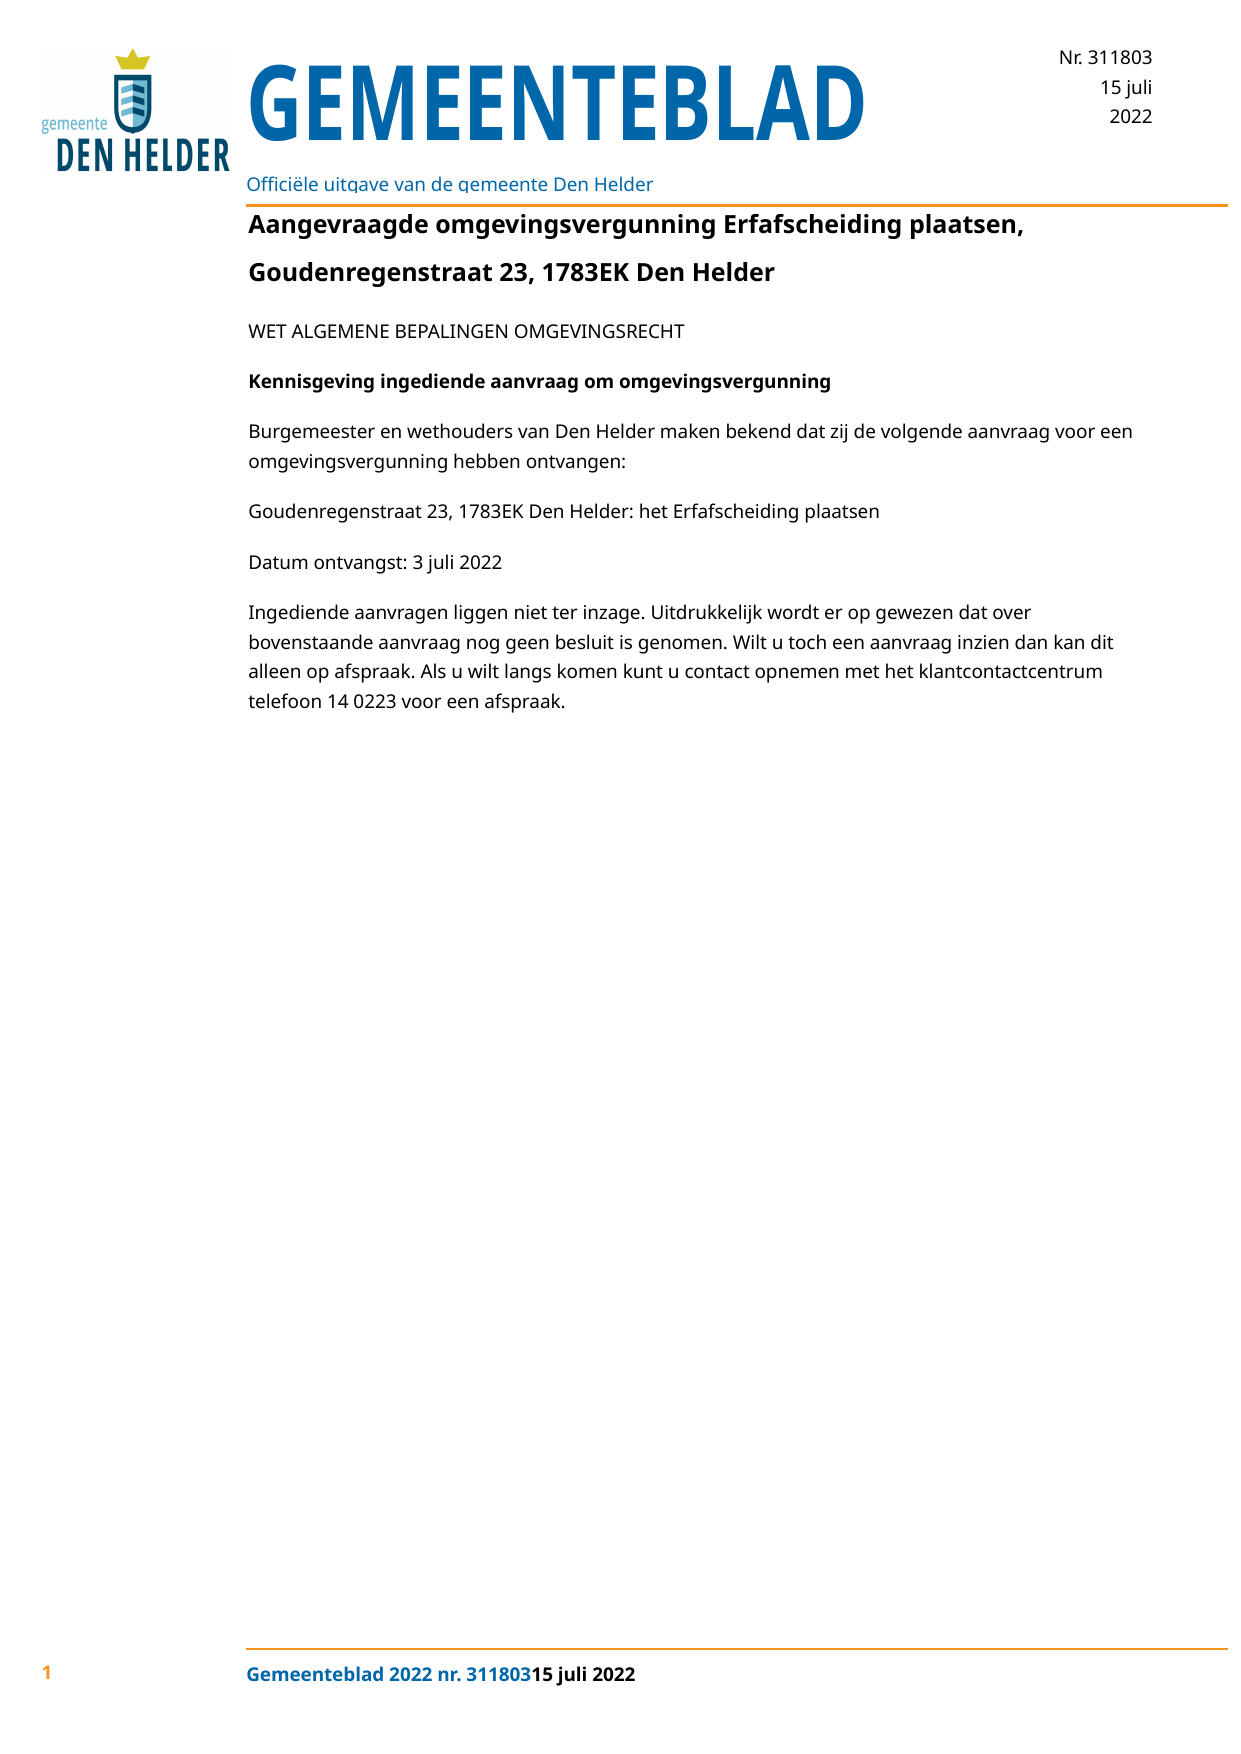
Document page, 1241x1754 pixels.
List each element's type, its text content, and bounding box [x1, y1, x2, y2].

picture [41, 47, 231, 172]
text WET ALGEMENE BEPALINGEN OMGEVINGSRECHT [248, 318, 1152, 344]
picture [182, 144, 187, 165]
text Burgemeester en wethouders van Den Helder maken bekend dat zij de volgende aanvraag voor een omgevingsvergunning hebben ontvangen: [248, 419, 1152, 474]
picture [130, 157, 135, 172]
text Kennisgeving ingediende aanvraag om omgevingsvergunning [248, 368, 1152, 394]
text Aangevraagde omgevingsvergunning Erfafscheiding plaatsen, Goudenregenstraat 23, 1783EK Den Helder [248, 207, 1152, 288]
text Datum ontvangst: 3 juli 2022 [248, 549, 1152, 575]
picture [63, 144, 68, 165]
text Goudenregenstraat 23, 1783EK Den Helder: het Erfafscheiding plaatsen [248, 499, 1152, 524]
picture [220, 160, 224, 172]
picture [100, 154, 106, 172]
text Ingediende aanvragen liggen niet ter inzage. Uitdrukkelijk wordt er op gewezen dat over bovenstaande aanvraag nog geen besluit is genomen. Wilt u toch een aanvraag inzien dan kan dit alleen op afspraak. Als u wilt langs komen kunt u contact opnemen met het klantcontactcentrum telefoon 14 0223 voor een afspraak. [248, 599, 1152, 714]
